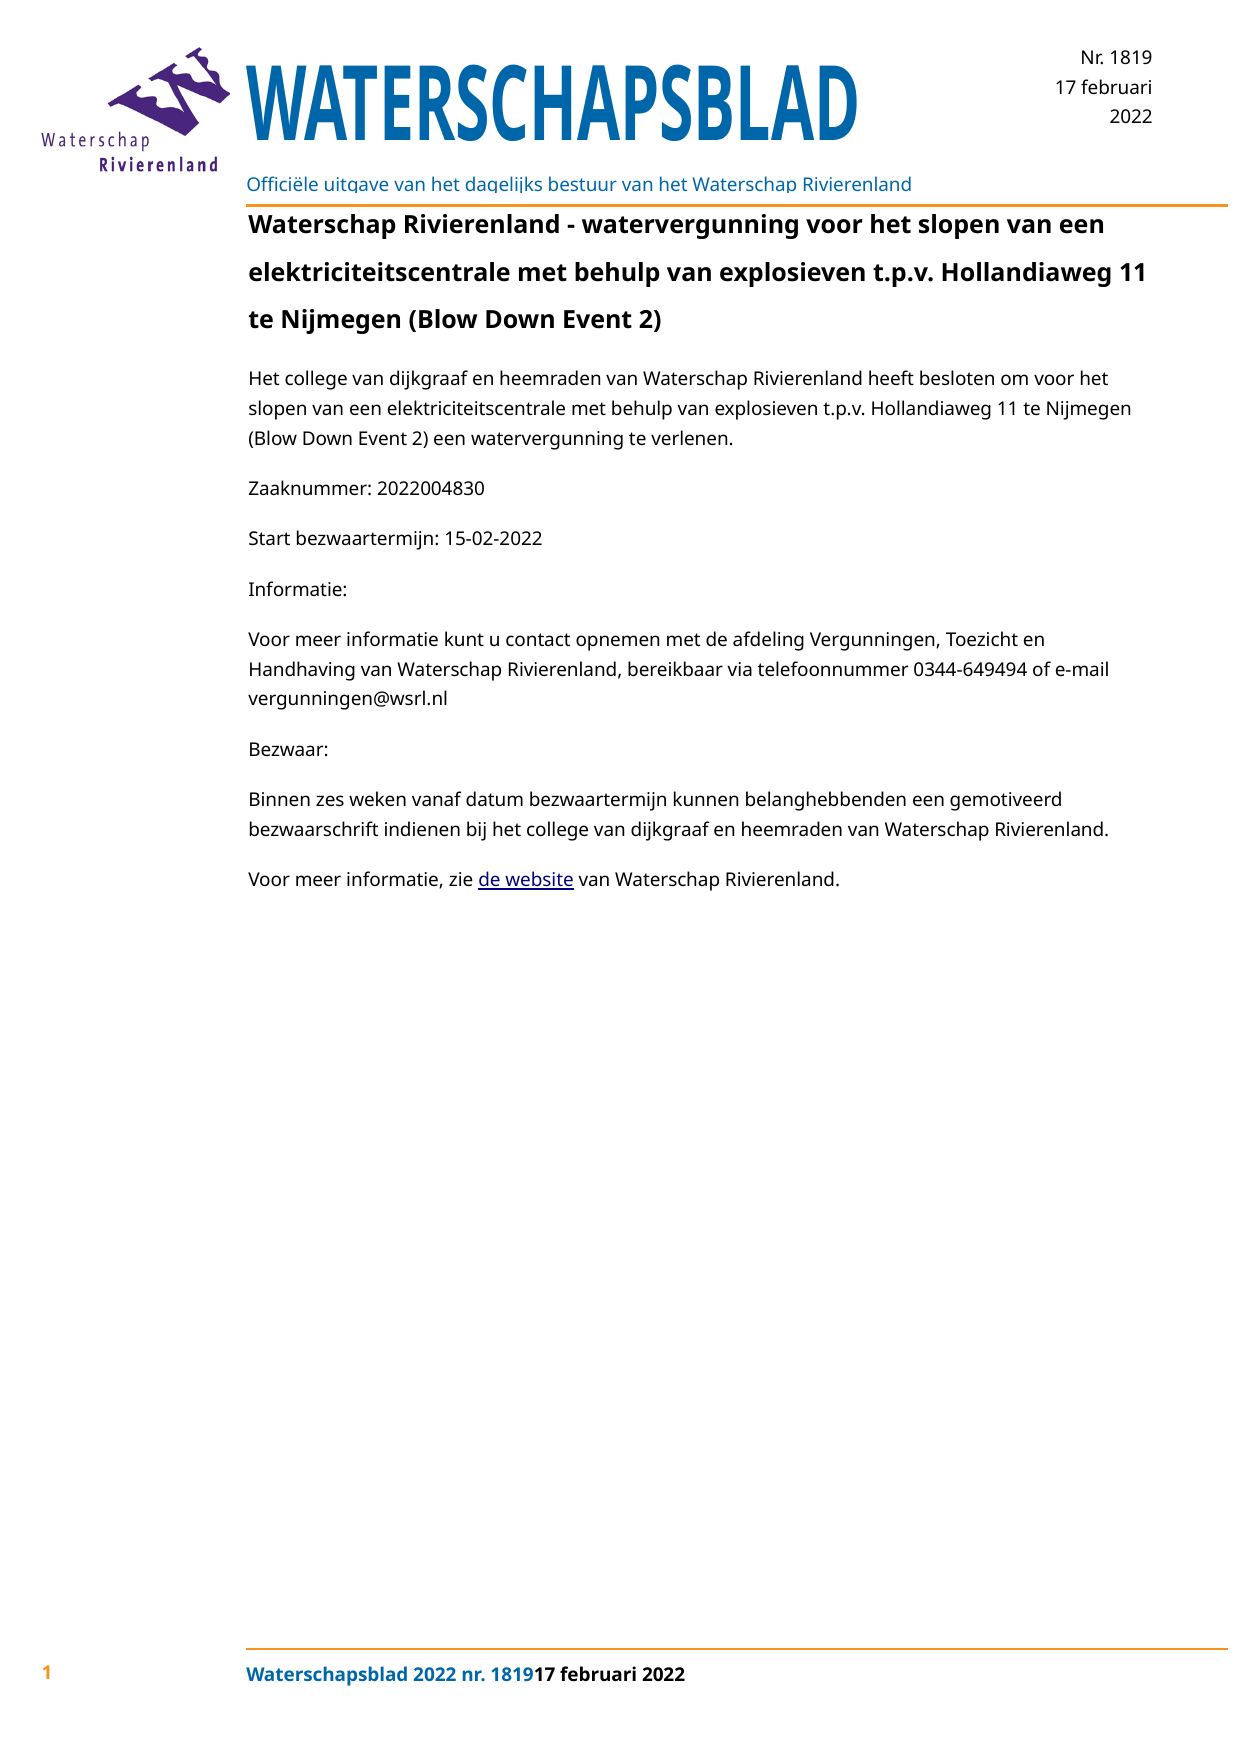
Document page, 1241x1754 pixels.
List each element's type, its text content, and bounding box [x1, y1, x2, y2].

text Waterschap Rivierenland - watervergunning voor het slopen van een elektriciteitscentrale met behulp van explosieven t.p.v. Hollandiaweg 11 te Nijmegen (Blow Down Event 2) [248, 207, 1152, 336]
picture [41, 47, 231, 172]
text Zaaknummer: 2022004830 [248, 475, 1152, 501]
text Binnen zes weken vanaf datum bezwaartermijn kunnen belanghebbenden een gemotiveerd bezwaarschrift indienen bij het college van dijkgraaf en heemraden van Waterschap Rivierenland. [248, 786, 1152, 842]
text Voor meer informatie kunt u contact opnemen met de afdeling Vergunningen, Toezicht en Handhaving van Waterschap Rivierenland, bereikbaar via telefoonnummer 0344-649494 of e-mail vergunningen@wsrl.nl [248, 626, 1152, 711]
text Informatie: [248, 576, 1152, 602]
text Start bezwaartermijn: 15-02-2022 [248, 526, 1152, 551]
text Het college van dijkgraaf en heemraden van Waterschap Rivierenland heeft besloten om voor het slopen van een elektriciteitscentrale met behulp van explosieven t.p.v. Hollandiaweg 11 te Nijmegen (Blow Down Event 2) een watervergunning te verlenen. [248, 366, 1152, 450]
text Voor meer informatie, zie de website van Waterschap Rivierenland. [248, 866, 1152, 892]
text Bezwaar: [248, 736, 1152, 762]
